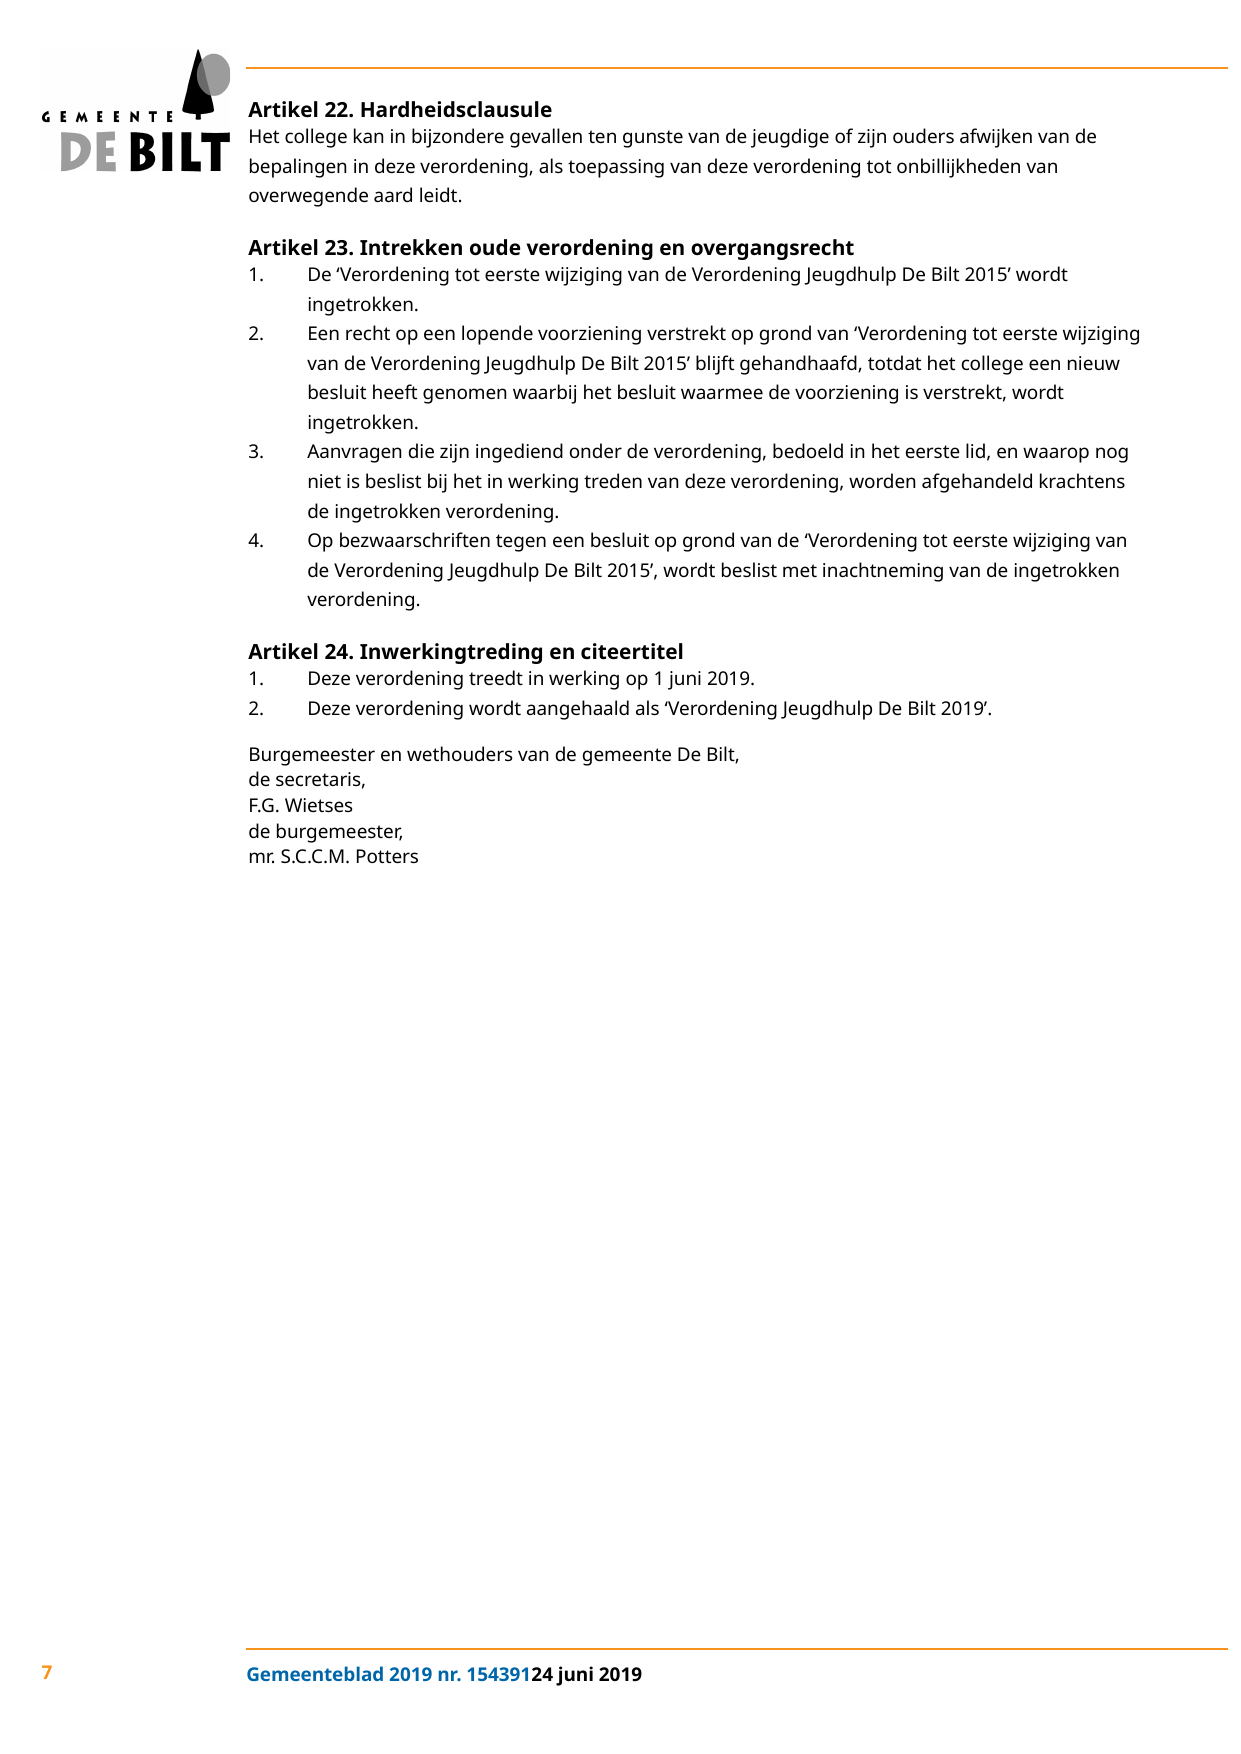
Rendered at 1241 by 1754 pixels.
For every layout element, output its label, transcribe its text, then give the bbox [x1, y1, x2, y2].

text mr. S.C.C.M. Potters [248, 844, 1152, 869]
list Deze verordening wordt aangehaald als ‘Verordening Jeugdhulp De Bilt 2019’. [248, 695, 1152, 721]
list Op bezwaarschriften tegen een besluit op grond van de ‘Verordening tot eerste wijziging van de Verordening Jeugdhulp De Bilt 2015’, wordt beslist met inachtneming van de ingetrokken verordening. [248, 527, 1152, 612]
text de burgemeester, [248, 818, 1152, 844]
text Artikel 23. Intrekken oude verordening en overgangsrecht [248, 233, 1152, 261]
text Artikel 22. Hardheidsclausule [248, 95, 1152, 123]
text F.G. Wietses [248, 792, 1152, 818]
list Een recht op een lopende voorziening verstrekt op grond van ‘Verordening tot eerste wijziging van de Verordening Jeugdhulp De Bilt 2015’ blijft gehandhaafd, totdat het college een nieuw besluit heeft genomen waarbij het besluit waarmee de voorziening is verstrekt, wordt ingetrokken. [248, 320, 1152, 435]
list Aanvragen die zijn ingediend onder de verordening, bedoeld in het eerste lid, en waarop nog niet is beslist bij het in werking treden van deze verordening, worden afgehandeld krachtens de ingetrokken verordening. [248, 439, 1152, 524]
list De ‘Verordening tot eerste wijziging van de Verordening Jeugdhulp De Bilt 2015’ wordt ingetrokken. [248, 261, 1152, 317]
picture [41, 47, 231, 172]
text Burgemeester en wethouders van de gemeente De Bilt, [248, 741, 1152, 766]
text Het college kan in bijzondere gevallen ten gunste van de jeugdige of zijn ouders afwijken van de bepalingen in deze verordening, als toepassing van deze verordening tot onbillijkheden van overwegende aard leidt. [248, 123, 1152, 208]
list Deze verordening treedt in werking op 1 juni 2019. [248, 666, 1152, 691]
text Artikel 24. Inwerkingtreding en citeertitel [248, 637, 1152, 666]
text de secretaris, [248, 766, 1152, 792]
